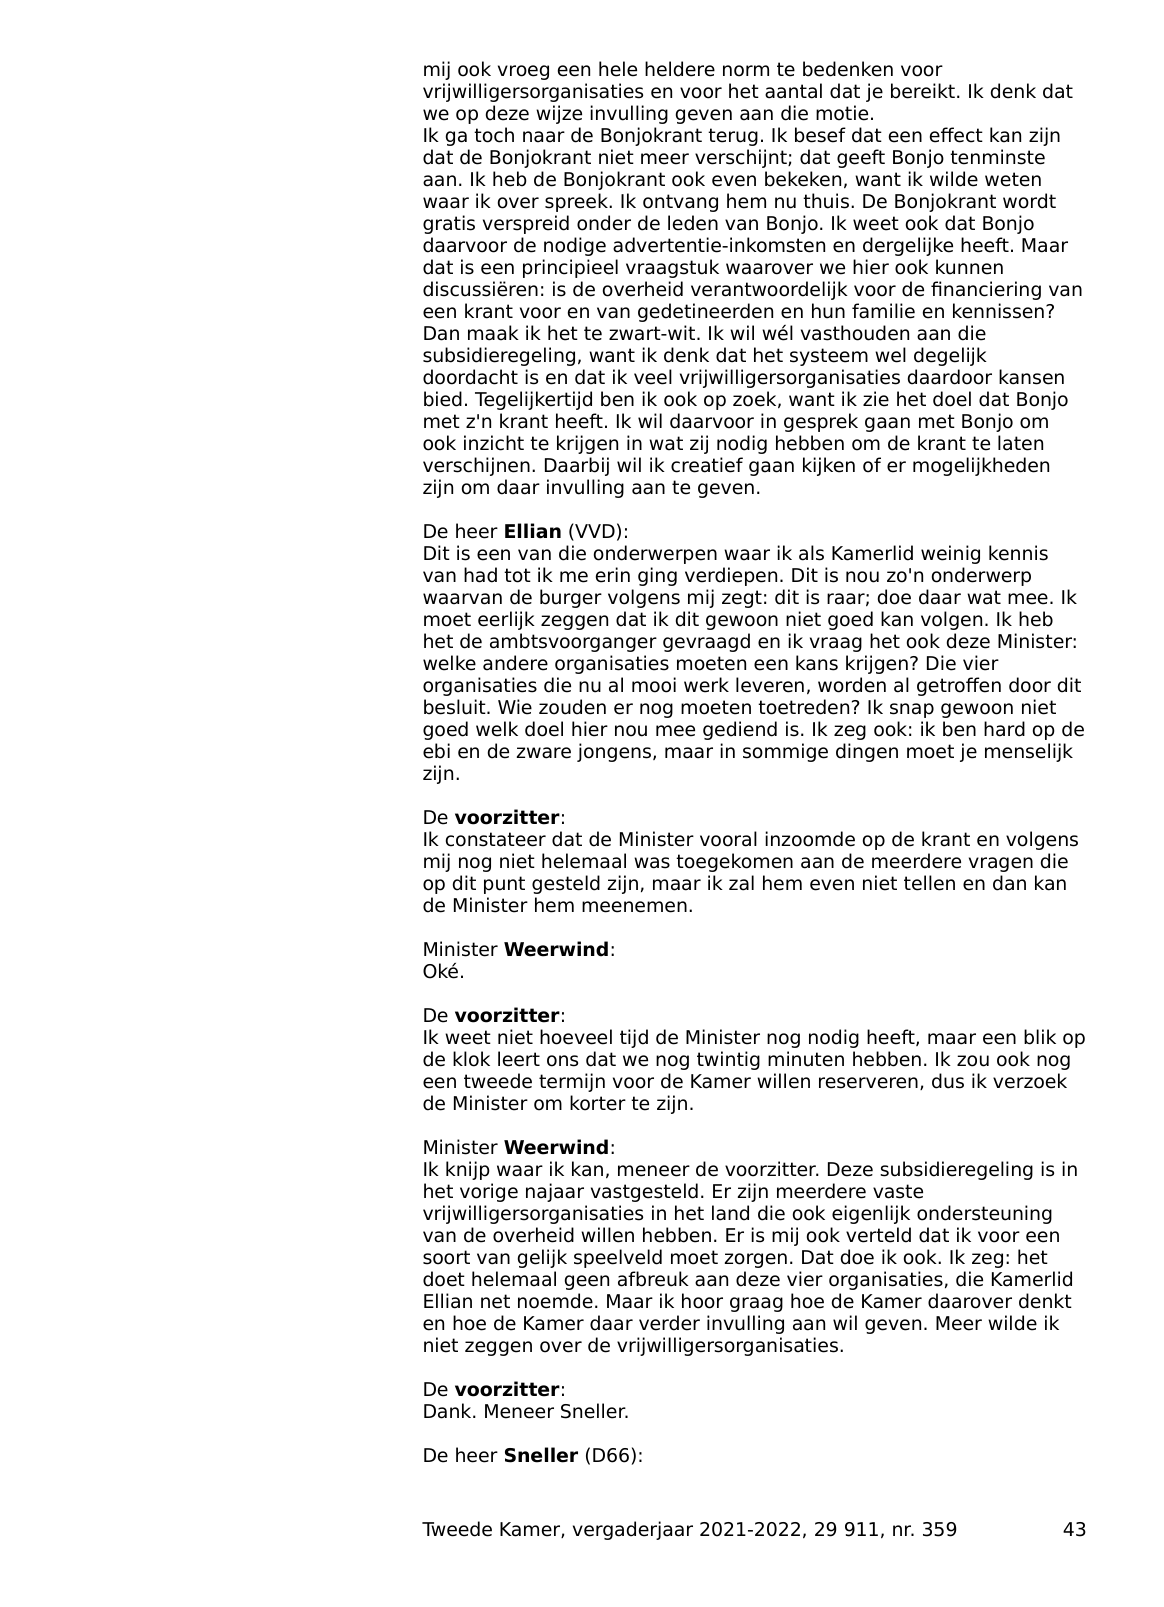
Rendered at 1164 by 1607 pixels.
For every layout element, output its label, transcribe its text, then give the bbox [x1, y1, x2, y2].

text Ik knijp waar ik kan, meneer de voorzitter. Deze subsidieregeling is in het vorige najaar vastgesteld. Er zijn meerdere vaste vrijwilligersorganisaties in het land die ook eigenlijk ondersteuning van de overheid willen hebben. Er is mij ook verteld dat ik voor een soort van gelijk speelveld moet zorgen. Dat doe ik ook. Ik zeg: het doet helemaal geen afbreuk aan deze vier organisaties, die Kamerlid Ellian net noemde. Maar ik hoor graag hoe de Kamer daarover denkt en hoe de Kamer daar verder invulling aan wil geven. Meer wilde ik niet zeggen over de vrijwilligersorganisaties. [422, 1159, 1087, 1357]
text De heer Ellian (VVD): [422, 521, 1087, 543]
text Ik weet niet hoeveel tijd de Minister nog nodig heeft, maar een blik op de klok leert ons dat we nog twintig minuten hebben. Ik zou ook nog een tweede termijn voor de Kamer willen reserveren, dus ik verzoek de Minister om korter te zijn. [422, 1027, 1087, 1115]
text Ik constateer dat de Minister vooral inzoomde op de krant en volgens mij nog niet helemaal was toegekomen aan de meerdere vragen die op dit punt gesteld zijn, maar ik zal hem even niet tellen en dan kan de Minister hem meenemen. [422, 829, 1087, 917]
text Dank. Meneer Sneller. [422, 1401, 1087, 1423]
text De voorzitter: [422, 807, 1087, 829]
text Ik ga toch naar de Bonjokrant terug. Ik besef dat een effect kan zijn dat de Bonjokrant niet meer verschijnt; dat geeft Bonjo tenminste aan. Ik heb de Bonjokrant ook even bekeken, want ik wilde weten waar ik over spreek. Ik ontvang hem nu thuis. De Bonjokrant wordt gratis verspreid onder de leden van Bonjo. Ik weet ook dat Bonjo daarvoor de nodige advertentie-inkomsten en dergelijke heeft. Maar dat is een principieel vraagstuk waarover we hier ook kunnen discussiëren: is de overheid verantwoordelijk voor de financiering van een krant voor en van gedetineerden en hun familie en kennissen? Dan maak ik het te zwart-wit. Ik wil wél vasthouden aan die subsidieregeling, want ik denk dat het systeem wel degelijk doordacht is en dat ik veel vrijwilligersorganisaties daardoor kansen bied. Tegelijkertijd ben ik ook op zoek, want ik zie het doel dat Bonjo met z'n krant heeft. Ik wil daarvoor in gesprek gaan met Bonjo om ook inzicht te krijgen in wat zij nodig hebben om de krant te laten verschijnen. Daarbij wil ik creatief gaan kijken of er mogelijkheden zijn om daar invulling aan te geven. [422, 125, 1087, 499]
text Oké. [422, 961, 1087, 983]
text De voorzitter: [422, 1005, 1087, 1027]
text mij ook vroeg een hele heldere norm te bedenken voor vrijwilligersorganisaties en voor het aantal dat je bereikt. Ik denk dat we op deze wijze invulling geven aan die motie. [422, 59, 1087, 125]
text Minister Weerwind: [422, 1137, 1087, 1159]
text Minister Weerwind: [422, 939, 1087, 961]
text Dit is een van die onderwerpen waar ik als Kamerlid weinig kennis van had tot ik me erin ging verdiepen. Dit is nou zo'n onderwerp waarvan de burger volgens mij zegt: dit is raar; doe daar wat mee. Ik moet eerlijk zeggen dat ik dit gewoon niet goed kan volgen. Ik heb het de ambtsvoorganger gevraagd en ik vraag het ook deze Minister: welke andere organisaties moeten een kans krijgen? Die vier organisaties die nu al mooi werk leveren, worden al getroffen door dit besluit. Wie zouden er nog moeten toetreden? Ik snap gewoon niet goed welk doel hier nou mee gediend is. Ik zeg ook: ik ben hard op de ebi en de zware jongens, maar in sommige dingen moet je menselijk zijn. [422, 543, 1087, 784]
text De voorzitter: [422, 1379, 1087, 1401]
text De heer Sneller (D66): [422, 1445, 1087, 1467]
